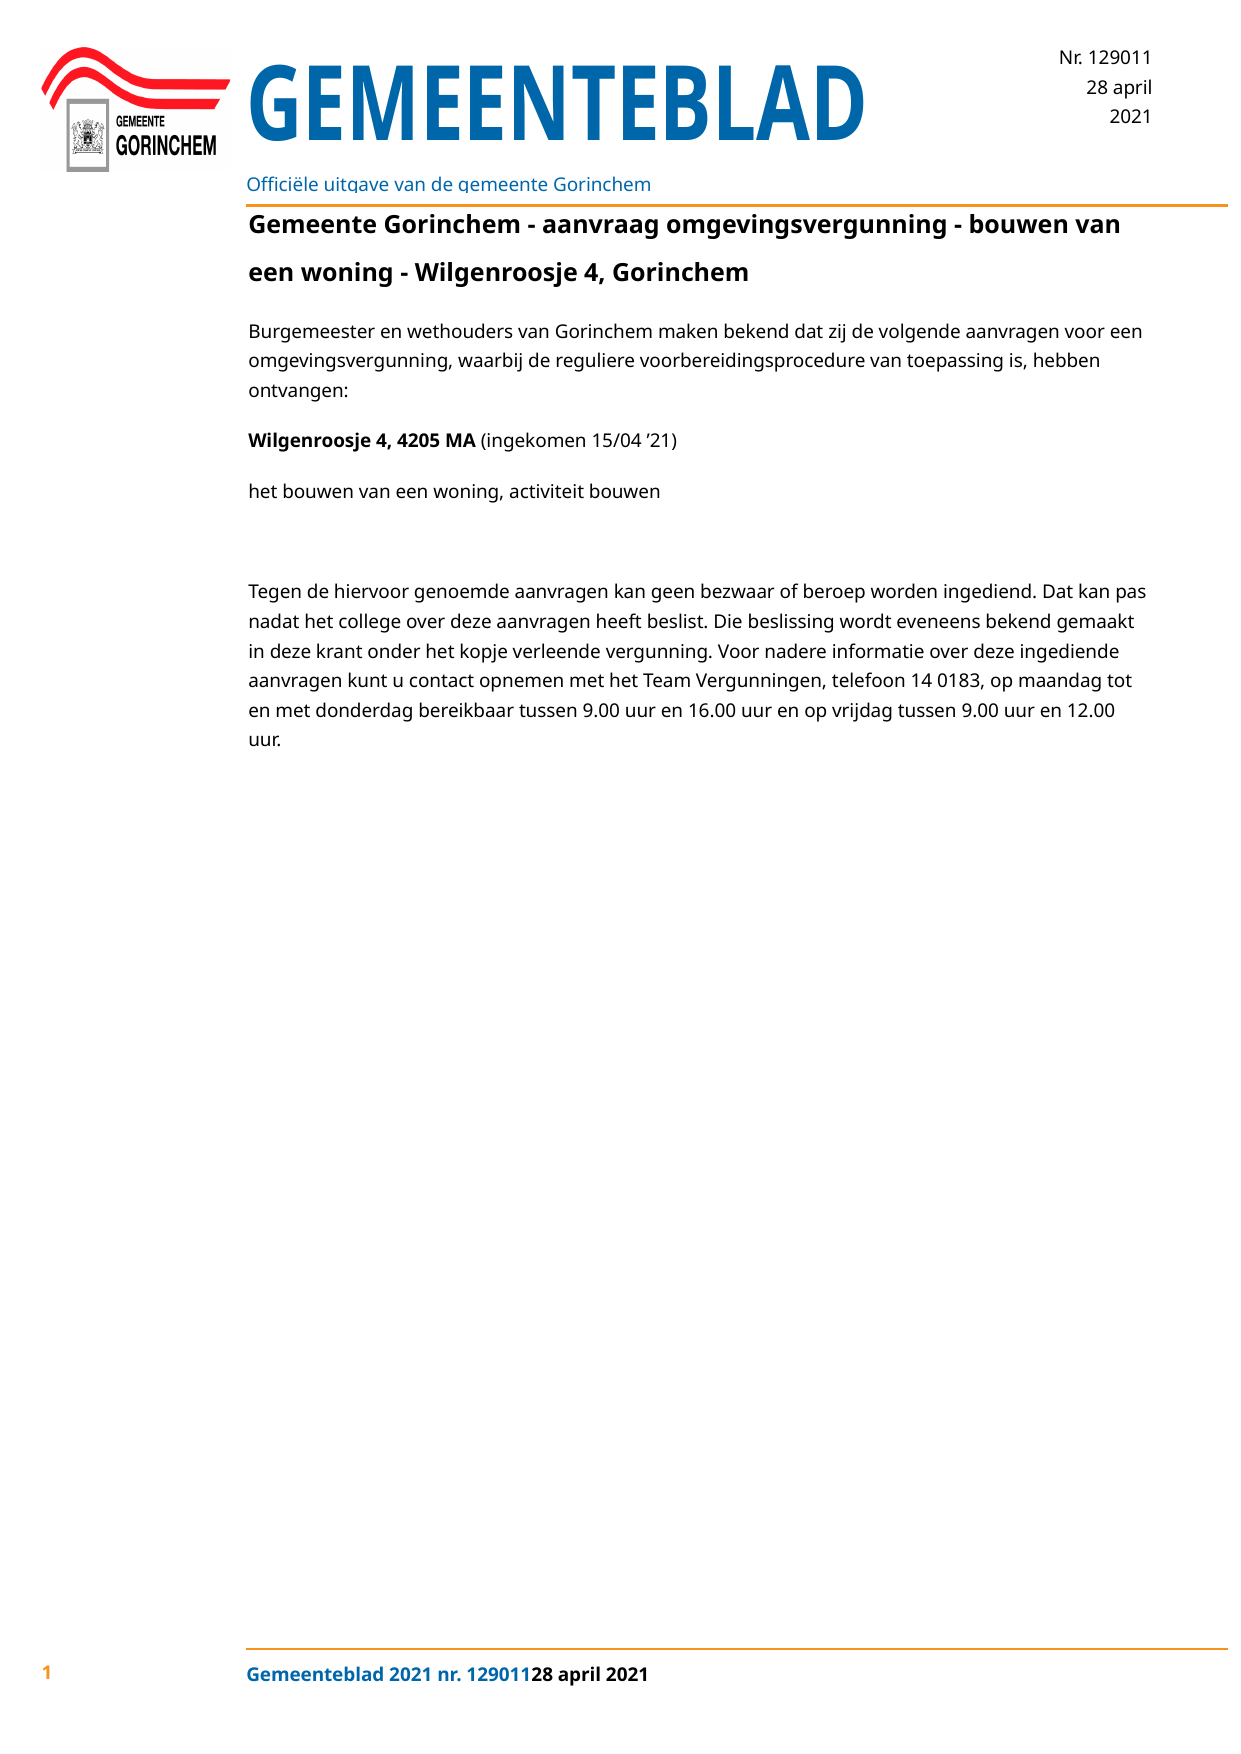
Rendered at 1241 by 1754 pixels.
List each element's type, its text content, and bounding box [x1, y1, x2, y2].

text Tegen de hiervoor genoemde aanvragen kan geen bezwaar of beroep worden ingediend. Dat kan pas nadat het college over deze aanvragen heeft beslist. Die beslissing wordt eveneens bekend gemaakt in deze krant onder het kopje verleende vergunning. Voor nadere informatie over deze ingediende aanvragen kunt u contact opnemen met het Team Vergunningen, telefoon 14 0183, op maandag tot en met donderdag bereikbaar tussen 9.00 uur en 16.00 uur en op vrijdag tussen 9.00 uur en 12.00 uur. [248, 579, 1152, 752]
text het bouwen van een woning, activiteit bouwen [248, 478, 1152, 504]
text Gemeente Gorinchem - aanvraag omgevingsvergunning - bouwen van een woning - Wilgenroosje 4, Gorinchem [248, 207, 1152, 288]
picture [41, 47, 231, 172]
text Wilgenroosje 4, 4205 MA (ingekomen 15/04 ’21) [248, 427, 1152, 453]
text Burgemeester en wethouders van Gorinchem maken bekend dat zij de volgende aanvragen voor een omgevingsvergunning, waarbij de reguliere voorbereidingsprocedure van toepassing is, hebben ontvangen: [248, 318, 1152, 403]
